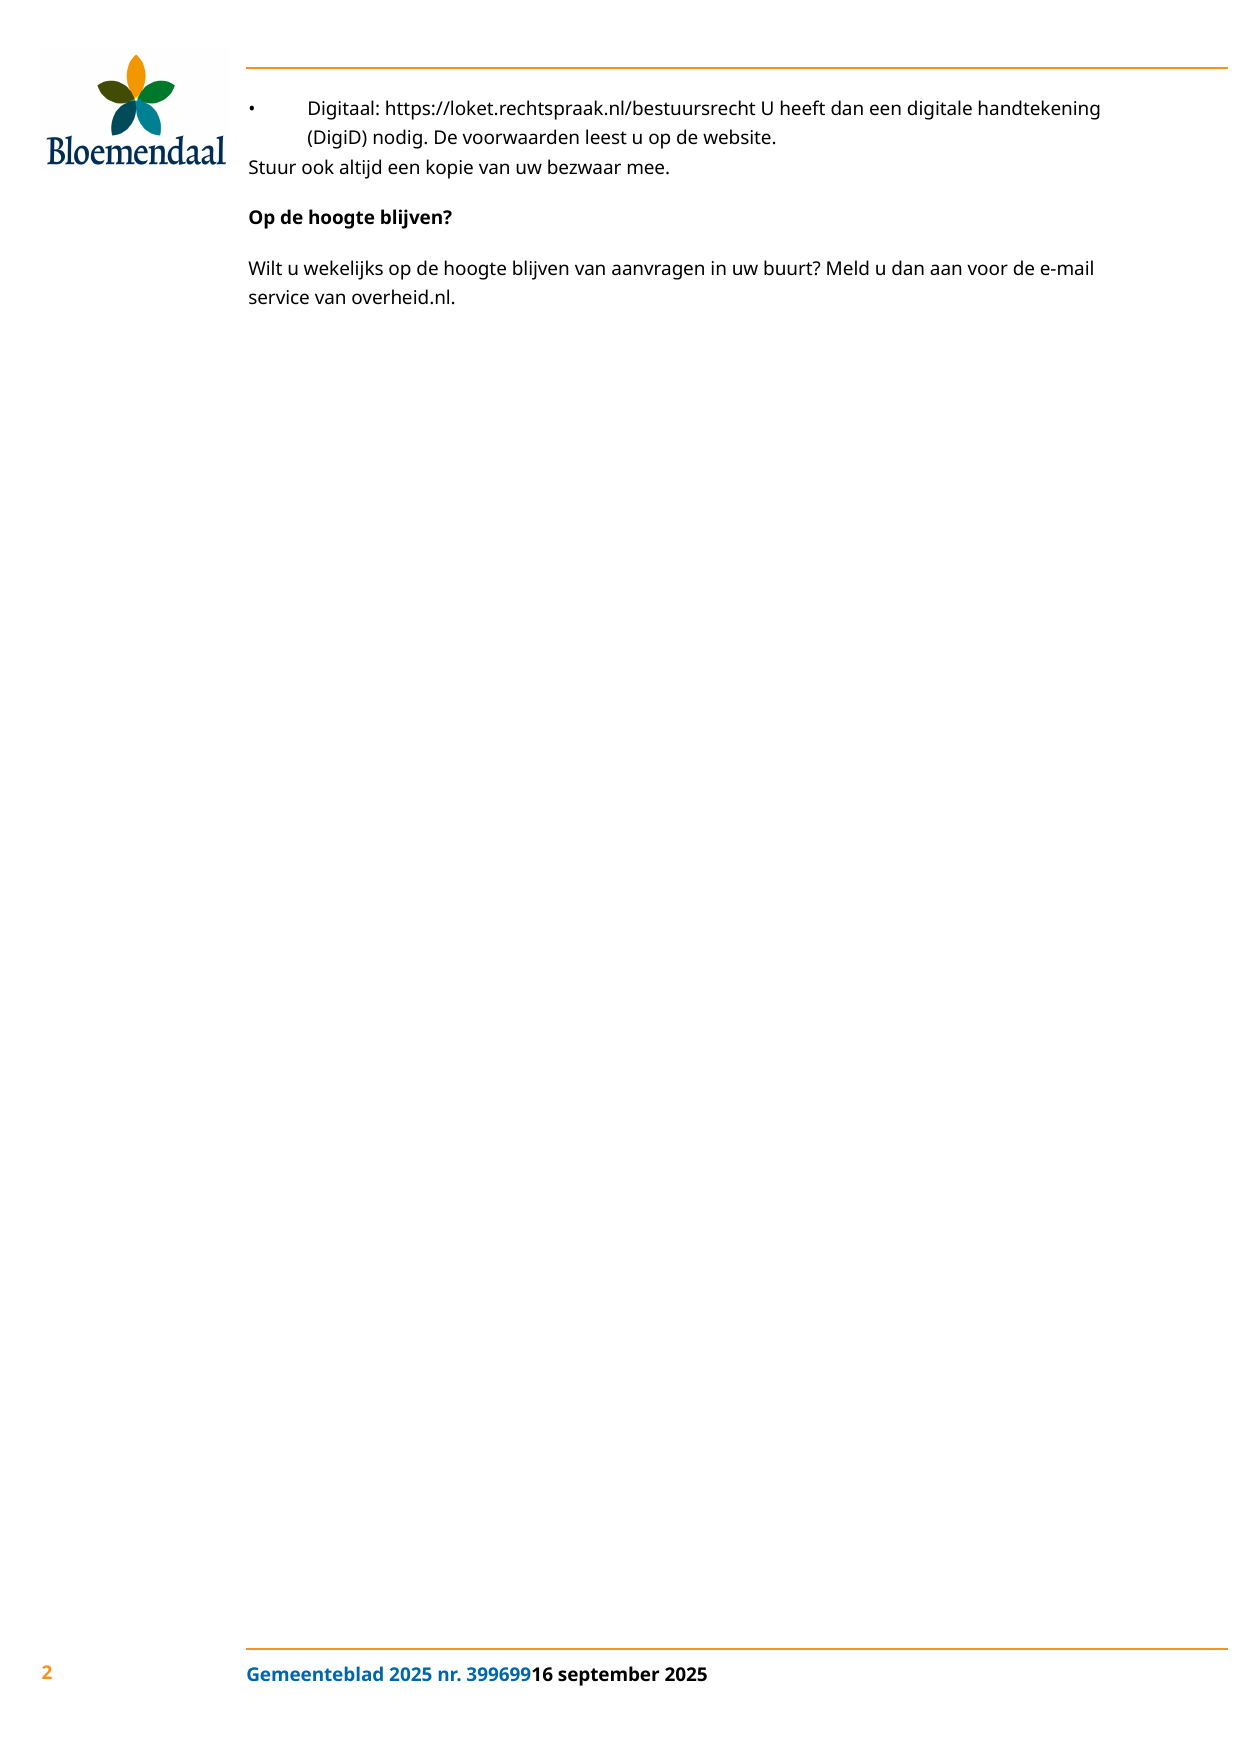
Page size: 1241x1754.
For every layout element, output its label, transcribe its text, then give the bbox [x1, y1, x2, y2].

text Wilt u wekelijks op de hoogte blijven van aanvragen in uw buurt? Meld u dan aan voor de e-mail service van overheid.nl. [248, 255, 1152, 310]
text Op de hoogte blijven? [248, 204, 1152, 230]
text Stuur ook altijd een kopie van uw bezwaar mee. [248, 154, 1152, 180]
picture [41, 47, 231, 172]
list Digitaal: https://loket.rechtspraak.nl/bestuursrecht U heeft dan een digitale handtekening (DigiD) nodig. De voorwaarden leest u op de website. [248, 95, 1152, 150]
